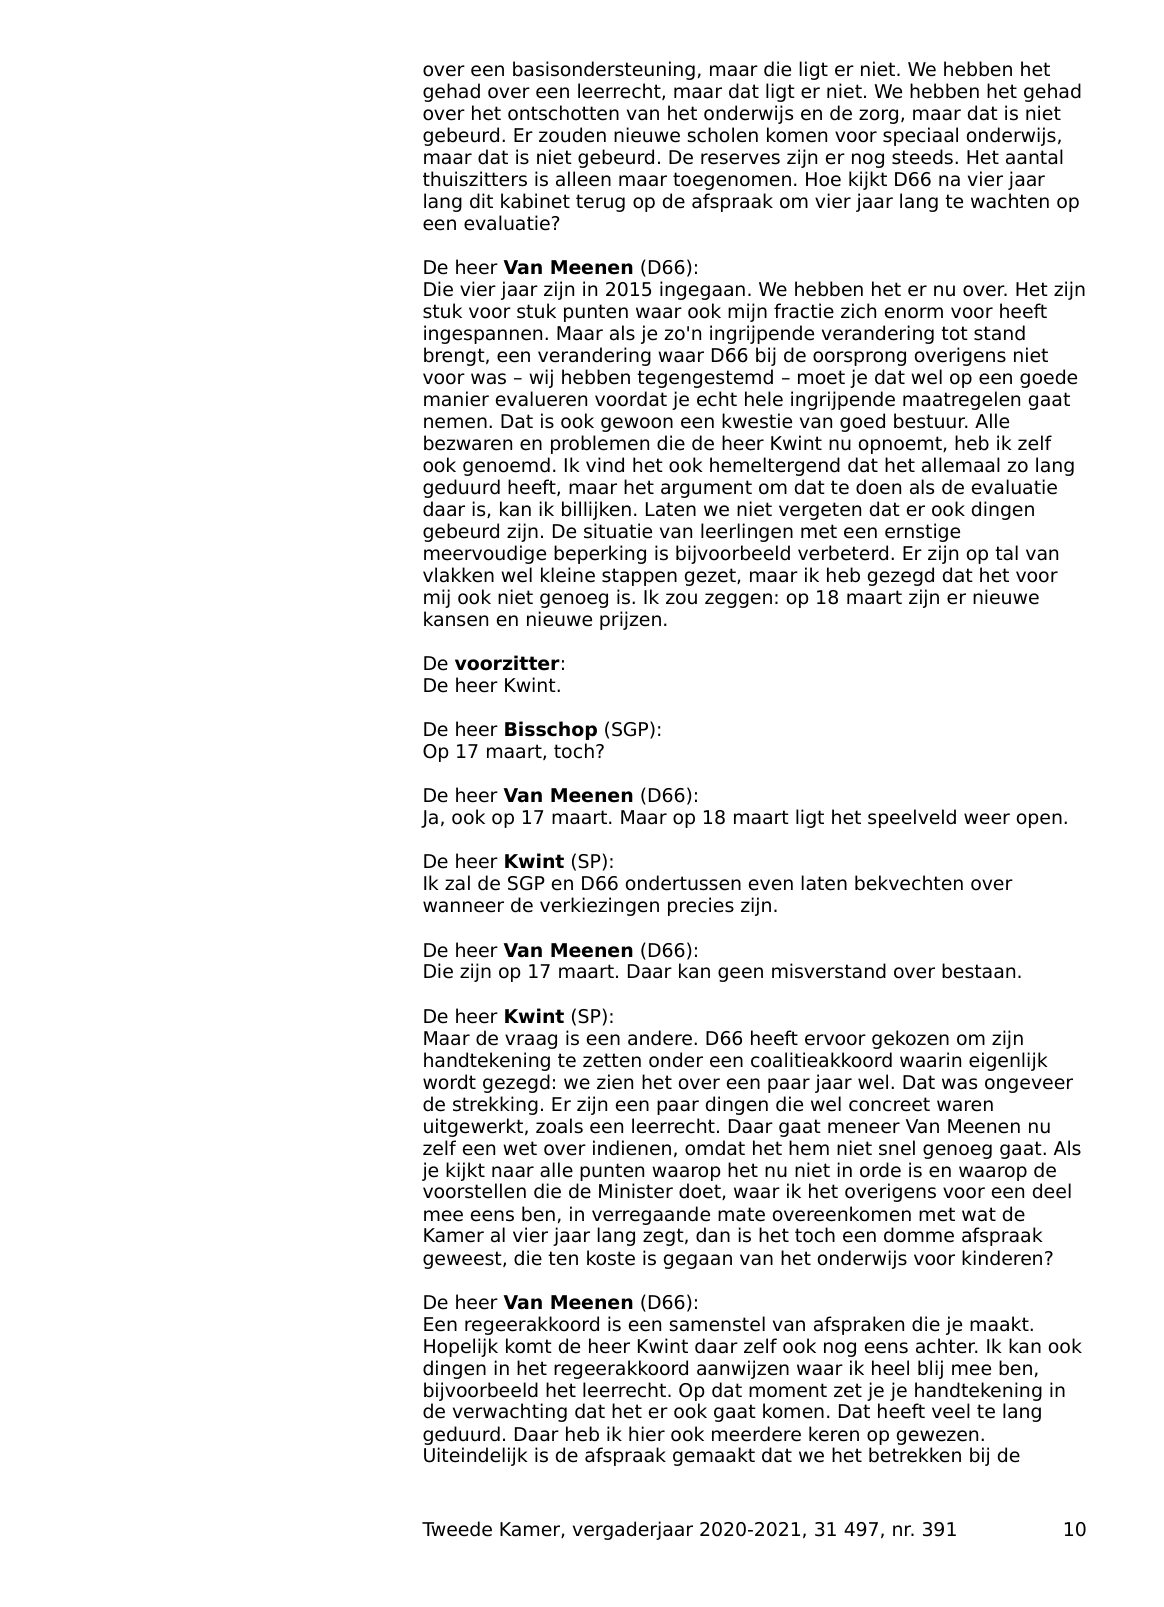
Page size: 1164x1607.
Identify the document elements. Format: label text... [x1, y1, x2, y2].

text Die vier jaar zijn in 2015 ingegaan. We hebben het er nu over. Het zijn stuk voor stuk punten waar ook mijn fractie zich enorm voor heeft ingespannen. Maar als je zo'n ingrijpende verandering tot stand brengt, een verandering waar D66 bij de oorsprong overigens niet voor was – wij hebben tegengestemd – moet je dat wel op een goede manier evalueren voordat je echt hele ingrijpende maatregelen gaat nemen. Dat is ook gewoon een kwestie van goed bestuur. Alle bezwaren en problemen die de heer Kwint nu opnoemt, heb ik zelf ook genoemd. Ik vind het ook hemeltergend dat het allemaal zo lang geduurd heeft, maar het argument om dat te doen als de evaluatie daar is, kan ik billijken. Laten we niet vergeten dat er ook dingen gebeurd zijn. De situatie van leerlingen met een ernstige meervoudige beperking is bijvoorbeeld verbeterd. Er zijn op tal van vlakken wel kleine stappen gezet, maar ik heb gezegd dat het voor mij ook niet genoeg is. Ik zou zeggen: op 18 maart zijn er nieuwe kansen en nieuwe prijzen. [422, 279, 1087, 631]
text Op 17 maart, toch? [422, 741, 1087, 763]
text De heer Bisschop (SGP): [422, 719, 1087, 741]
text De heer Kwint. [422, 675, 1087, 697]
text De heer Van Meenen (D66): [422, 257, 1087, 279]
text De heer Van Meenen (D66): [422, 1292, 1087, 1313]
text De heer Kwint (SP): [422, 851, 1087, 873]
text Ja, ook op 17 maart. Maar op 18 maart ligt het speelveld weer open. [422, 807, 1087, 829]
text Maar de vraag is een andere. D66 heeft ervoor gekozen om zijn handtekening te zetten onder een coalitieakkoord waarin eigenlijk wordt gezegd: we zien het over een paar jaar wel. Dat was ongeveer de strekking. Er zijn een paar dingen die wel concreet waren uitgewerkt, zoals een leerrecht. Daar gaat meneer Van Meenen nu zelf een wet over indienen, omdat het hem niet snel genoeg gaat. Als je kijkt naar alle punten waarop het nu niet in orde is en waarop de voorstellen die de Minister doet, waar ik het overigens voor een deel mee eens ben, in verregaande mate overeenkomen met wat de Kamer al vier jaar lang zegt, dan is het toch een domme afspraak geweest, die ten koste is gegaan van het onderwijs voor kinderen? [422, 1028, 1087, 1269]
text over een basisondersteuning, maar die ligt er niet. We hebben het gehad over een leerrecht, maar dat ligt er niet. We hebben het gehad over het ontschotten van het onderwijs en de zorg, maar dat is niet gebeurd. Er zouden nieuwe scholen komen voor speciaal onderwijs, maar dat is niet gebeurd. De reserves zijn er nog steeds. Het aantal thuiszitters is alleen maar toegenomen. Hoe kijkt D66 na vier jaar lang dit kabinet terug op de afspraak om vier jaar lang te wachten op een evaluatie? [422, 59, 1087, 235]
text De heer Kwint (SP): [422, 1006, 1087, 1028]
text De heer Van Meenen (D66): [422, 785, 1087, 807]
text Die zijn op 17 maart. Daar kan geen misverstand over bestaan. [422, 961, 1087, 983]
text Ik zal de SGP en D66 ondertussen even laten bekvechten over wanneer de verkiezingen precies zijn. [422, 873, 1087, 917]
text De voorzitter: [422, 653, 1087, 675]
text Een regeerakkoord is een samenstel van afspraken die je maakt. Hopelijk komt de heer Kwint daar zelf ook nog eens achter. Ik kan ook dingen in het regeerakkoord aanwijzen waar ik heel blij mee ben, bijvoorbeeld het leerrecht. Op dat moment zet je je handtekening in de verwachting dat het er ook gaat komen. Dat heeft veel te lang geduurd. Daar heb ik hier ook meerdere keren op gewezen. Uiteindelijk is de afspraak gemaakt dat we het betrekken bij de [422, 1313, 1087, 1467]
text De heer Van Meenen (D66): [422, 939, 1087, 961]
